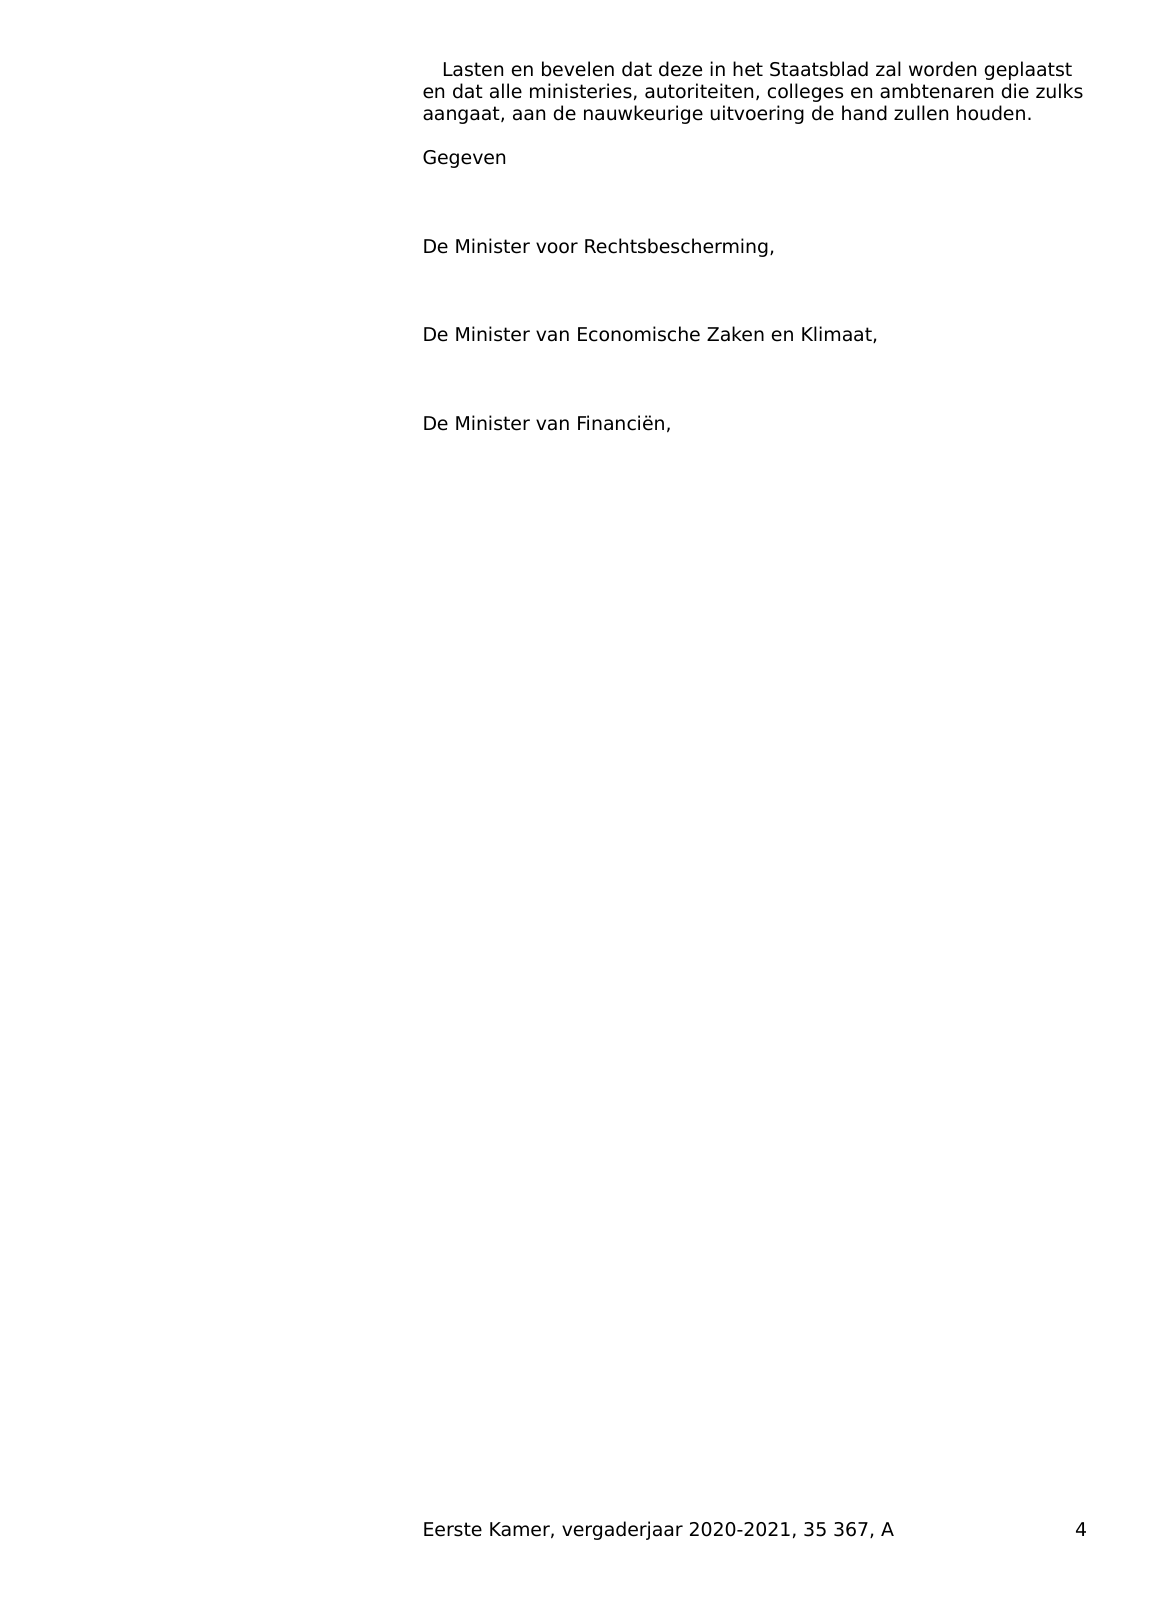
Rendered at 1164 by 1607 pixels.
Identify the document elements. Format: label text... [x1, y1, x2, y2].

text De Minister van Financiën, [422, 413, 1087, 435]
text De Minister voor Rechtsbescherming, [422, 236, 1087, 258]
text Gegeven [422, 147, 1087, 169]
text De Minister van Economische Zaken en Klimaat, [422, 324, 1087, 346]
text Lasten en bevelen dat deze in het Staatsblad zal worden geplaatst en dat alle ministeries, autoriteiten, colleges en ambtenaren die zulks aangaat, aan de nauwkeurige uitvoering de hand zullen houden. [422, 59, 1087, 125]
